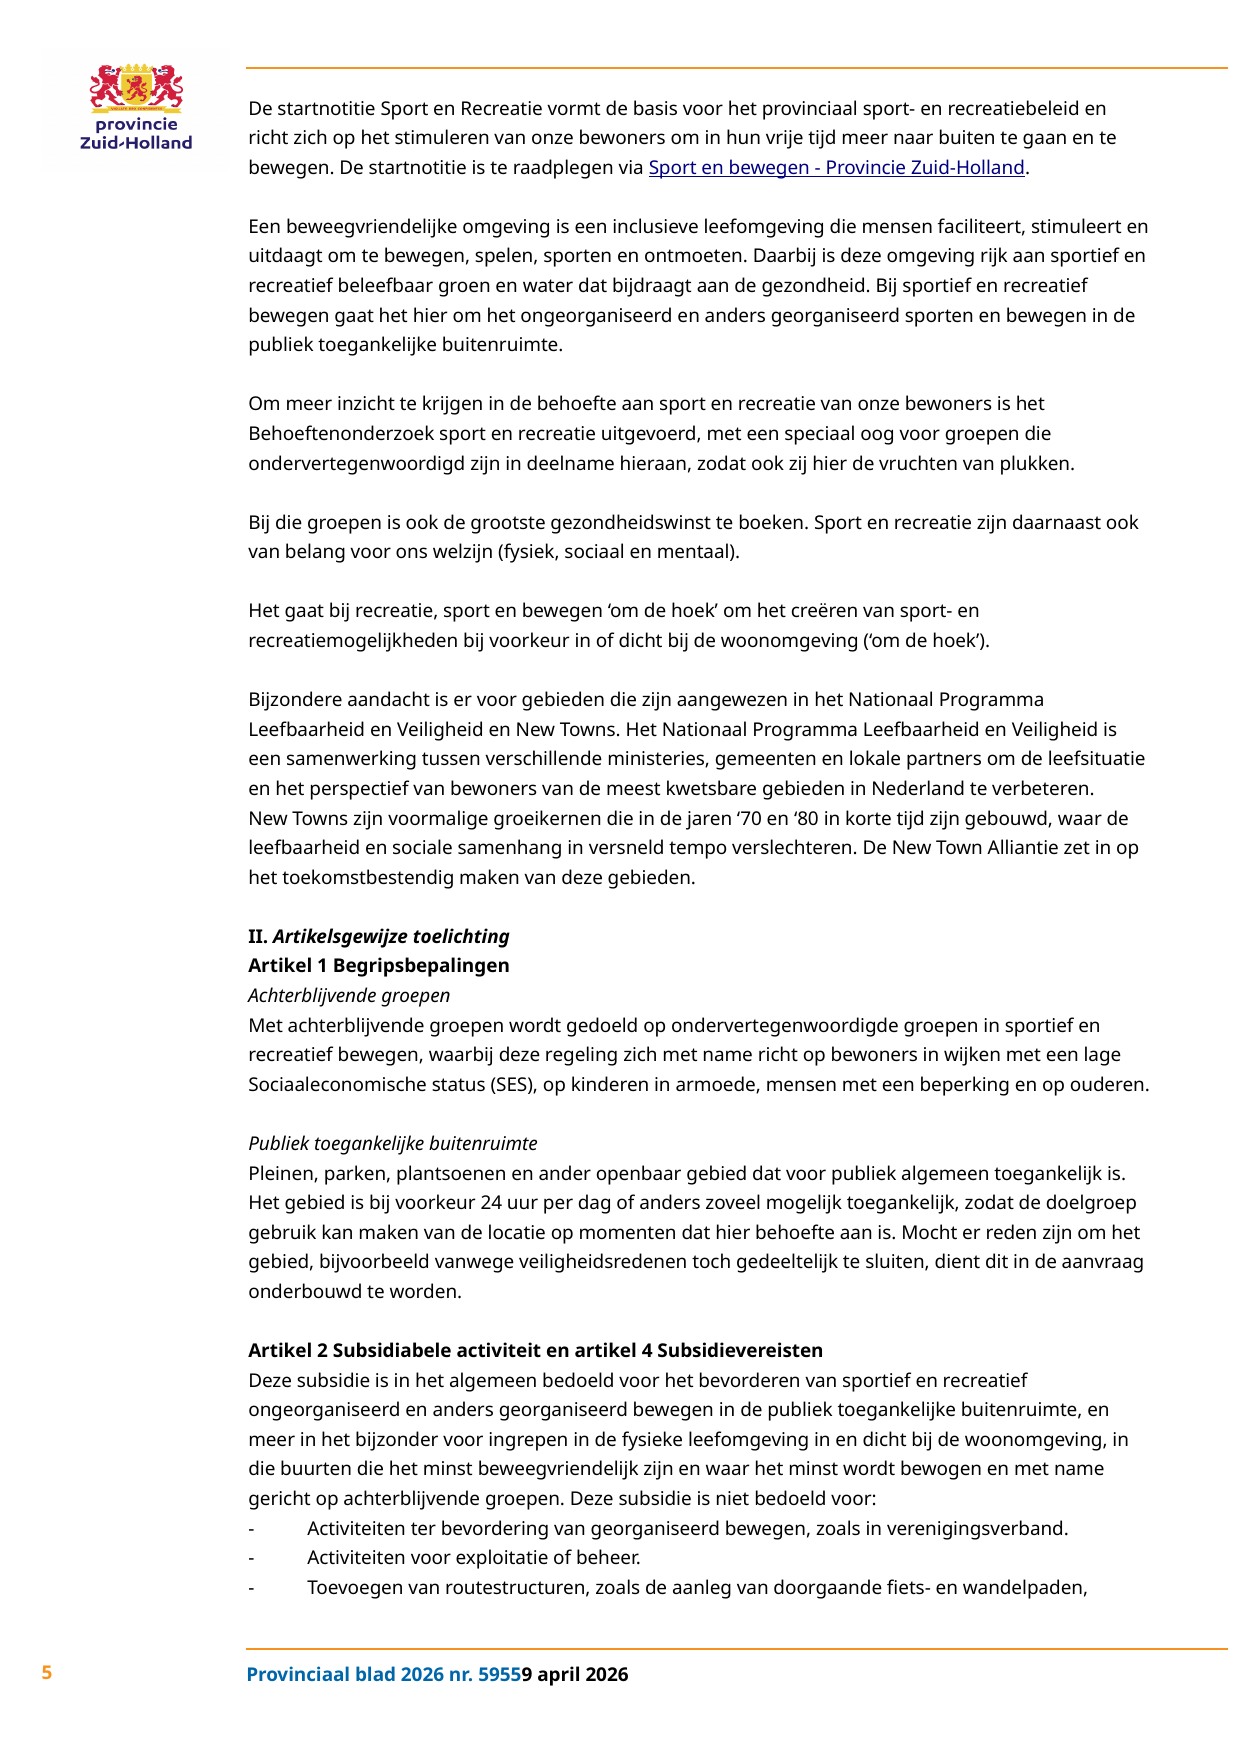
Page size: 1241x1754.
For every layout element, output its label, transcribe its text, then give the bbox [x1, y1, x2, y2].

text Bij die groepen is ook de grootste gezondheidswinst te boeken. Sport en recreatie zijn daarnaast ook van belang voor ons welzijn (fysiek, sociaal en mentaal). [248, 509, 1152, 564]
text Een beweegvriendelijke omgeving is een inclusieve leefomgeving die mensen faciliteert, stimuleert en uitdaagt om te bewegen, spelen, sporten en ontmoeten. Daarbij is deze omgeving rijk aan sportief en recreatief beleefbaar groen en water dat bijdraagt aan de gezondheid. Bij sportief en recreatief bewegen gaat het hier om het ongeorganiseerd en anders georganiseerd sporten en bewegen in de publiek toegankelijke buitenruimte. [248, 213, 1152, 357]
text New Towns zijn voormalige groeikernen die in de jaren ‘70 en ‘80 in korte tijd zijn gebouwd, waar de leefbaarheid en sociale samenhang in versneld tempo verslechteren. De New Town Alliantie zet in op het toekomstbestendig maken van deze gebieden. [248, 805, 1152, 890]
picture [41, 47, 231, 172]
text Bijzondere aandacht is er voor gebieden die zijn aangewezen in het Nationaal Programma Leefbaarheid en Veiligheid en New Towns. Het Nationaal Programma Leefbaarheid en Veiligheid is een samenwerking tussen verschillende ministeries, gemeenten en lokale partners om de leefsituatie en het perspectief van bewoners van de meest kwetsbare gebieden in Nederland te verbeteren. [248, 686, 1152, 801]
list Toevoegen van routestructuren, zoals de aanleg van doorgaande fiets- en wandelpaden, [248, 1574, 1152, 1600]
text Met achterblijvende groepen wordt gedoeld op ondervertegenwoordigde groepen in sportief en recreatief bewegen, waarbij deze regeling zich met name richt op bewoners in wijken met een lage Sociaaleconomische status (SES), op kinderen in armoede, mensen met een beperking en op ouderen. [248, 1012, 1152, 1097]
text Achterblijvende groepen [248, 982, 1152, 1008]
text Pleinen, parken, plantsoenen en ander openbaar gebied dat voor publiek algemeen toegankelijk is. Het gebied is bij voorkeur 24 uur per dag of anders zoveel mogelijk toegankelijk, zodat de doelgroep gebruik kan maken van de locatie op momenten dat hier behoefte aan is. Mocht er reden zijn om het gebied, bijvoorbeeld vanwege veiligheidsredenen toch gedeeltelijk te sluiten, dient dit in de aanvraag onderbouwd te worden. [248, 1160, 1152, 1304]
text Het gaat bij recreatie, sport en bewegen ‘om de hoek’ om het creëren van sport- en recreatiemogelijkheden bij voorkeur in of dicht bij de woonomgeving (‘om de hoek’). [248, 598, 1152, 653]
text Artikel 2 Subsidiabele activiteit en artikel 4 Subsidievereisten [248, 1337, 1152, 1363]
text Deze subsidie is in het algemeen bedoeld voor het bevorderen van sportief en recreatief ongeorganiseerd en anders georganiseerd bewegen in de publiek toegankelijke buitenruimte, en meer in het bijzonder voor ingrepen in de fysieke leefomgeving in en dicht bij de woonomgeving, in die buurten die het minst beweegvriendelijk zijn en waar het minst wordt bewogen en met name gericht op achterblijvende groepen. Deze subsidie is niet bedoeld voor: [248, 1367, 1152, 1511]
list Activiteiten ter bevordering van georganiseerd bewegen, zoals in verenigingsverband. [248, 1515, 1152, 1541]
text Om meer inzicht te krijgen in de behoefte aan sport en recreatie van onze bewoners is het Behoeftenonderzoek sport en recreatie uitgevoerd, met een speciaal oog voor groepen die ondervertegenwoordigd zijn in deelname hieraan, zodat ook zij hier de vruchten van plukken. [248, 391, 1152, 476]
list Activiteiten voor exploitatie of beheer. [248, 1544, 1152, 1570]
text II. Artikelsgewijze toelichting [248, 923, 1152, 949]
text De startnotitie Sport en Recreatie vormt de basis voor het provinciaal sport- en recreatiebeleid en richt zich op het stimuleren van onze bewoners om in hun vrije tijd meer naar buiten te gaan en te bewegen. De startnotitie is te raadplegen via Sport en bewegen - Provincie Zuid-Holland. [248, 95, 1152, 180]
text Publiek toegankelijke buitenruimte [248, 1130, 1152, 1156]
text Artikel 1 Begripsbepalingen [248, 953, 1152, 978]
